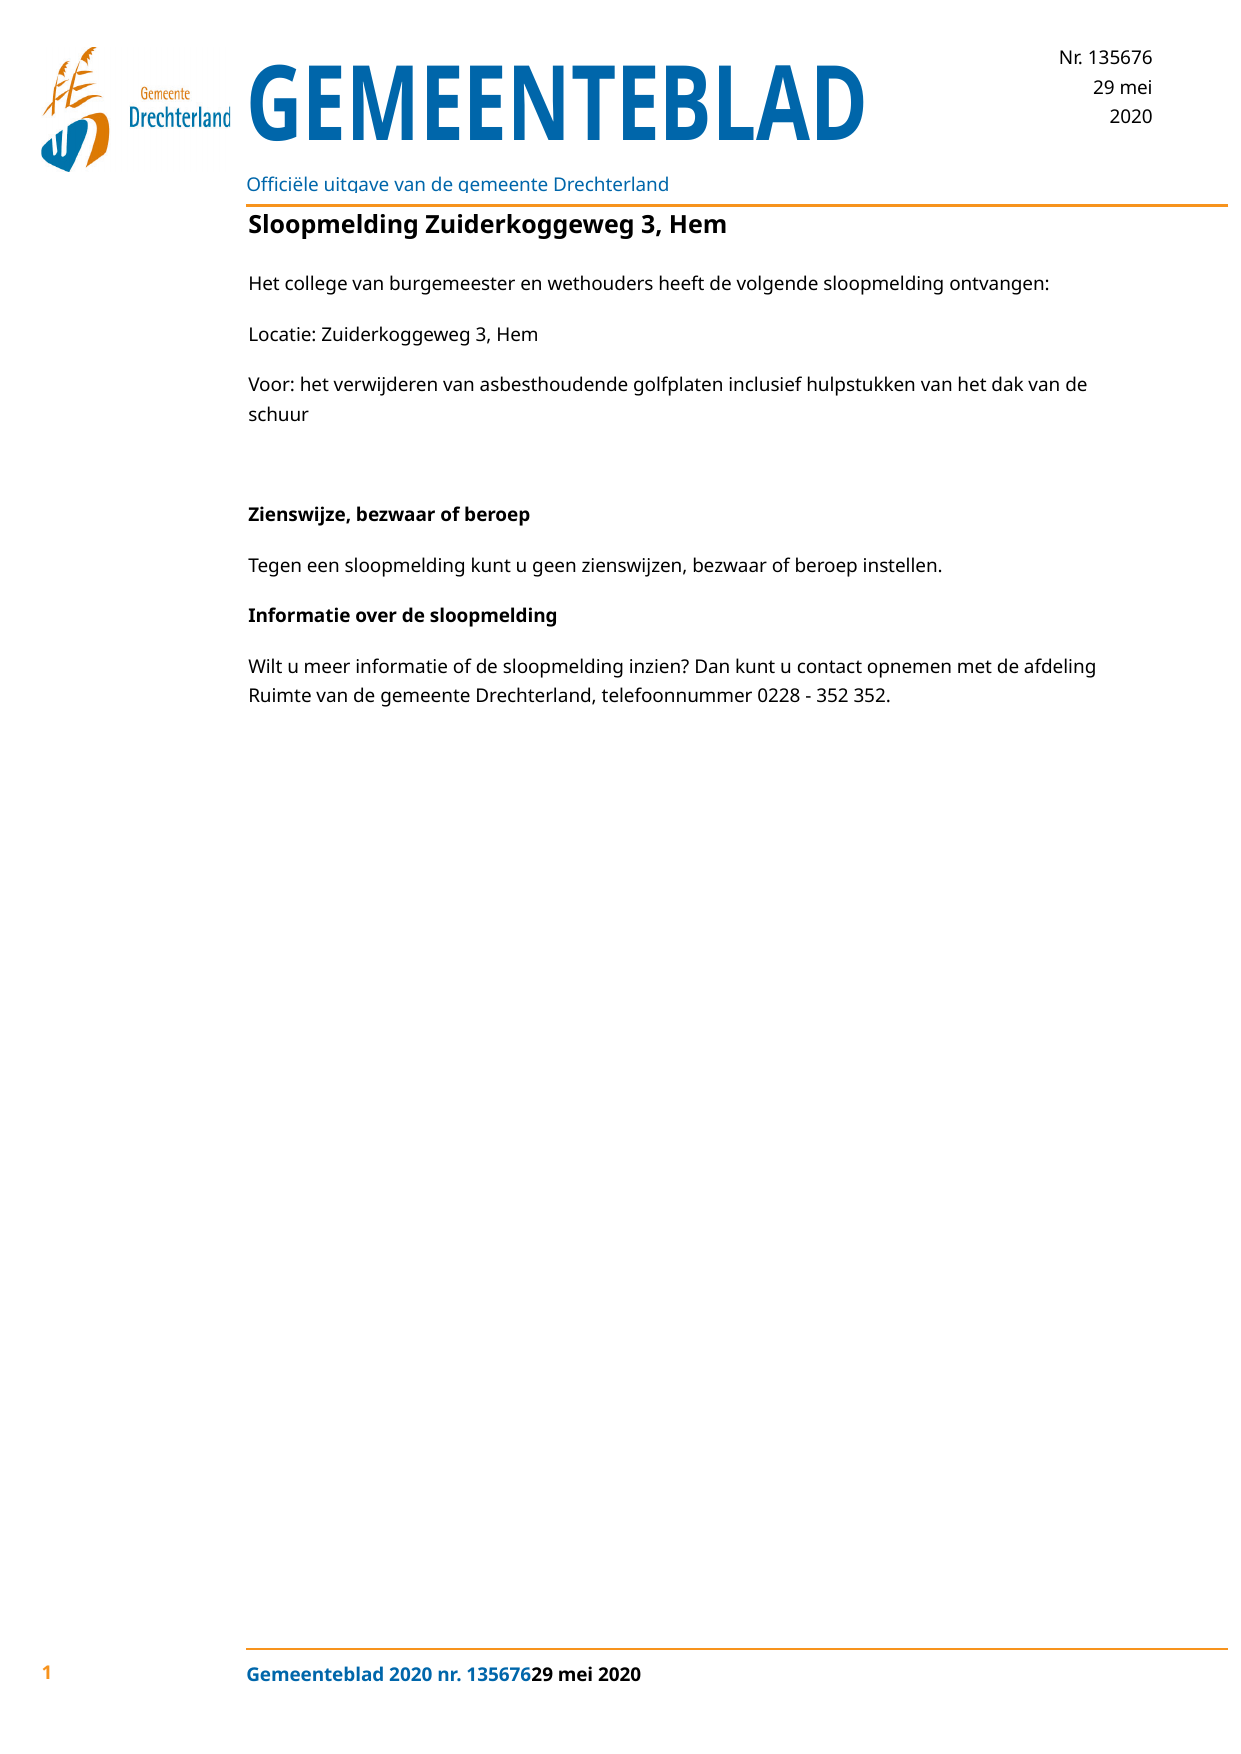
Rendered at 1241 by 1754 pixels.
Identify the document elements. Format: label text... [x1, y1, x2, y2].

text Sloopmelding Zuiderkoggeweg 3, Hem [248, 207, 1152, 241]
text Voor: het verwijderen van asbesthoudende golfplaten inclusief hulpstukken van het dak van de schuur [248, 371, 1152, 426]
picture [226, 115, 231, 124]
picture [41, 47, 231, 172]
text Wilt u meer informatie of de sloopmelding inzien? Dan kunt u contact opnemen met de afdeling Ruimte van de gemeente Drechterland, telefoonnummer 0228 - 352 352. [248, 653, 1152, 708]
text Locatie: Zuiderkoggeweg 3, Hem [248, 321, 1152, 346]
text Informatie over de sloopmelding [248, 602, 1152, 628]
text Het college van burgemeester en wethouders heeft de volgende sloopmelding ontvangen: [248, 270, 1152, 296]
text Tegen een sloopmelding kunt u geen zienswijzen, bezwaar of beroep instellen. [248, 552, 1152, 578]
picture [41, 158, 64, 172]
text Zienswijze, bezwaar of beroep [248, 502, 1152, 527]
